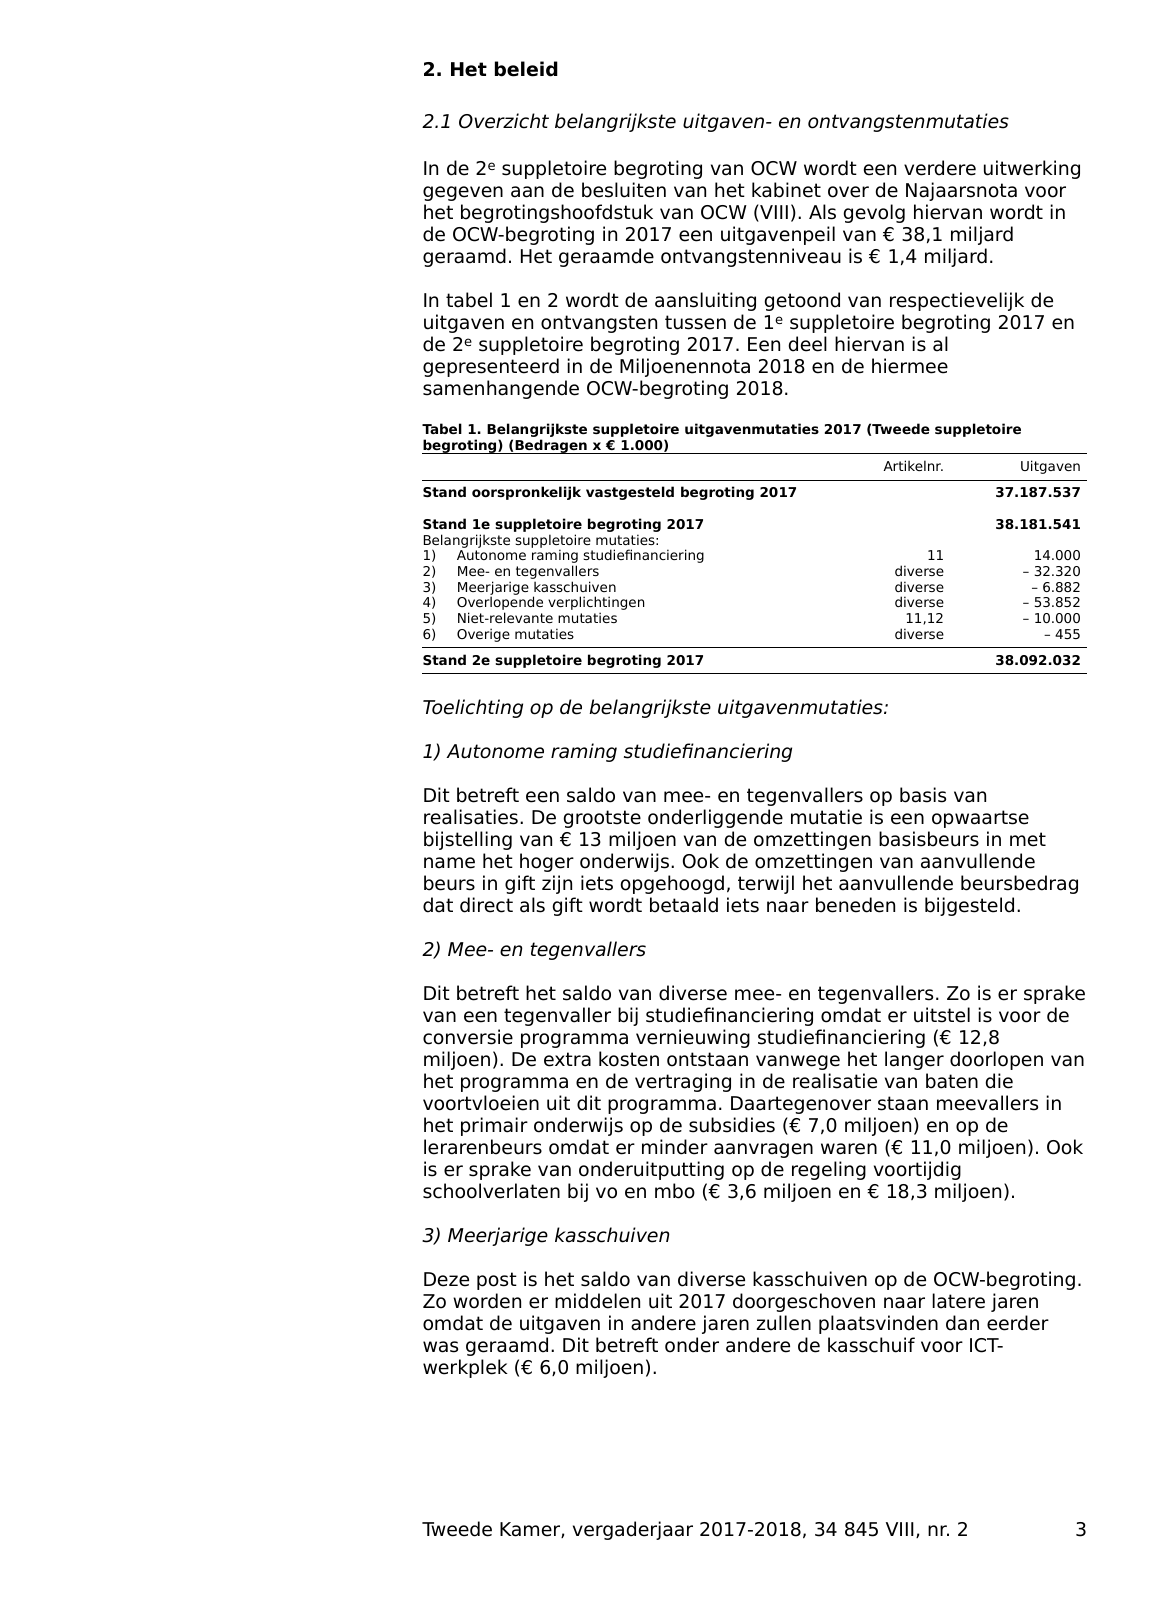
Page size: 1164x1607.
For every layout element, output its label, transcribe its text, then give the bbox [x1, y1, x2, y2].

table_cell Meerjarige kasschuiven [451, 580, 834, 595]
table_cell 11,12 [834, 611, 950, 627]
table_cell 3) [422, 580, 451, 595]
table_cell Overige mutaties [451, 627, 834, 647]
table_cell 11 [834, 548, 950, 564]
text Deze post is het saldo van diverse kasschuiven op de OCW-begroting. Zo worden er middelen uit 2017 doorgeschoven naar latere jaren omdat de uitgaven in andere jaren zullen plaatsvinden dan eerder was geraamd. Dit betreft onder andere de kasschuif voor ICT-werkplek (€ 6,0 miljoen). [422, 1269, 1087, 1379]
table_cell diverse [834, 627, 950, 647]
subtitle 2) Mee- en tegenvallers [422, 939, 1087, 961]
table_cell Stand oorspronkelijk vastgesteld begroting 2017 [422, 481, 834, 501]
table_cell [834, 533, 950, 548]
text Dit betreft een saldo van mee- en tegenvallers op basis van realisaties. De grootste onderliggende mutatie is een opwaartse bijstelling van € 13 miljoen van de omzettingen basisbeurs in met name het hoger onderwijs. Ook de omzettingen van aanvullende beurs in gift zijn iets opgehoogd, terwijl het aanvullende beursbedrag dat direct als gift wordt betaald iets naar beneden is bijgesteld. [422, 785, 1087, 917]
subtitle 2. Het beleid [422, 59, 1087, 81]
table_cell [451, 501, 834, 517]
table_cell [422, 501, 451, 517]
table_cell 1) [422, 548, 451, 564]
table_cell 14.000 [950, 548, 1087, 564]
table_cell Autonome raming studiefinanciering [451, 548, 834, 564]
table_cell 37.187.537 [950, 481, 1087, 501]
subtitle 1) Autonome raming studiefinanciering [422, 741, 1087, 763]
table_cell [834, 481, 950, 501]
table_cell Mee- en tegenvallers [451, 564, 834, 579]
table_cell 6) [422, 627, 451, 647]
table_cell Uitgaven [950, 454, 1087, 479]
text Dit betreft het saldo van diverse mee- en tegenvallers. Zo is er sprake van een tegenvaller bij studiefinanciering omdat er uitstel is voor de conversie programma vernieuwing studiefinanciering (€ 12,8 miljoen). De extra kosten ontstaan vanwege het langer doorlopen van het programma en de vertraging in de realisatie van baten die voortvloeien uit dit programma. Daartegenover staan meevallers in het primair onderwijs op de subsidies (€ 7,0 miljoen) en op de lerarenbeurs omdat er minder aanvragen waren (€ 11,0 miljoen). Ook is er sprake van onderuitputting op de regeling voortijdig schoolverlaten bij vo en mbo (€ 3,6 miljoen en € 18,3 miljoen). [422, 983, 1087, 1203]
table_cell Artikelnr. [834, 454, 950, 479]
table_cell – 32.320 [950, 564, 1087, 579]
table_cell 2) [422, 564, 451, 579]
table_cell 5) [422, 611, 451, 627]
table_cell Belangrijkste suppletoire mutaties: [422, 533, 834, 548]
table_cell 4) [422, 595, 451, 611]
table_cell [834, 517, 950, 532]
subtitle Toelichting op de belangrijkste uitgavenmutaties: [422, 697, 1087, 718]
table_cell diverse [834, 564, 950, 579]
table_cell [950, 501, 1087, 517]
table_cell Niet-relevante mutaties [451, 611, 834, 627]
table_cell Stand 1e suppletoire begroting 2017 [422, 517, 834, 532]
table_cell diverse [834, 595, 950, 611]
table_cell – 10.000 [950, 611, 1087, 627]
table_cell [834, 501, 950, 517]
text In de 2e suppletoire begroting van OCW wordt een verdere uitwerking gegeven aan de besluiten van het kabinet over de Najaarsnota voor het begrotingshoofdstuk van OCW (VIII). Als gevolg hiervan wordt in de OCW-begroting in 2017 een uitgavenpeil van € 38,1 miljard geraamd. Het geraamde ontvangstenniveau is € 1,4 miljard. [422, 158, 1087, 268]
table_cell – 455 [950, 627, 1087, 647]
table_header Tabel 1. Belangrijkste suppletoire uitgavenmutaties 2017 (Tweede suppletoire begroting) (Bedragen x € 1.000) [422, 422, 1087, 453]
table_cell – 6.882 [950, 580, 1087, 595]
table_cell [834, 648, 950, 673]
table_cell 38.181.541 [950, 517, 1087, 532]
table_cell [950, 533, 1087, 548]
table_cell 38.092.032 [950, 648, 1087, 673]
table_cell Overlopende verplichtingen [451, 595, 834, 611]
table_cell [422, 454, 451, 479]
text In tabel 1 en 2 wordt de aansluiting getoond van respectievelijk de uitgaven en ontvangsten tussen de 1e suppletoire begroting 2017 en de 2e suppletoire begroting 2017. Een deel hiervan is al gepresenteerd in de Miljoenennota 2018 en de hiermee samenhangende OCW-begroting 2018. [422, 290, 1087, 400]
subtitle 2.1 Overzicht belangrijkste uitgaven- en ontvangstenmutaties [422, 111, 1087, 133]
subtitle 3) Meerjarige kasschuiven [422, 1225, 1087, 1247]
table_cell – 53.852 [950, 595, 1087, 611]
table_cell diverse [834, 580, 950, 595]
table_cell [451, 454, 834, 479]
table_cell Stand 2e suppletoire begroting 2017 [422, 648, 834, 673]
